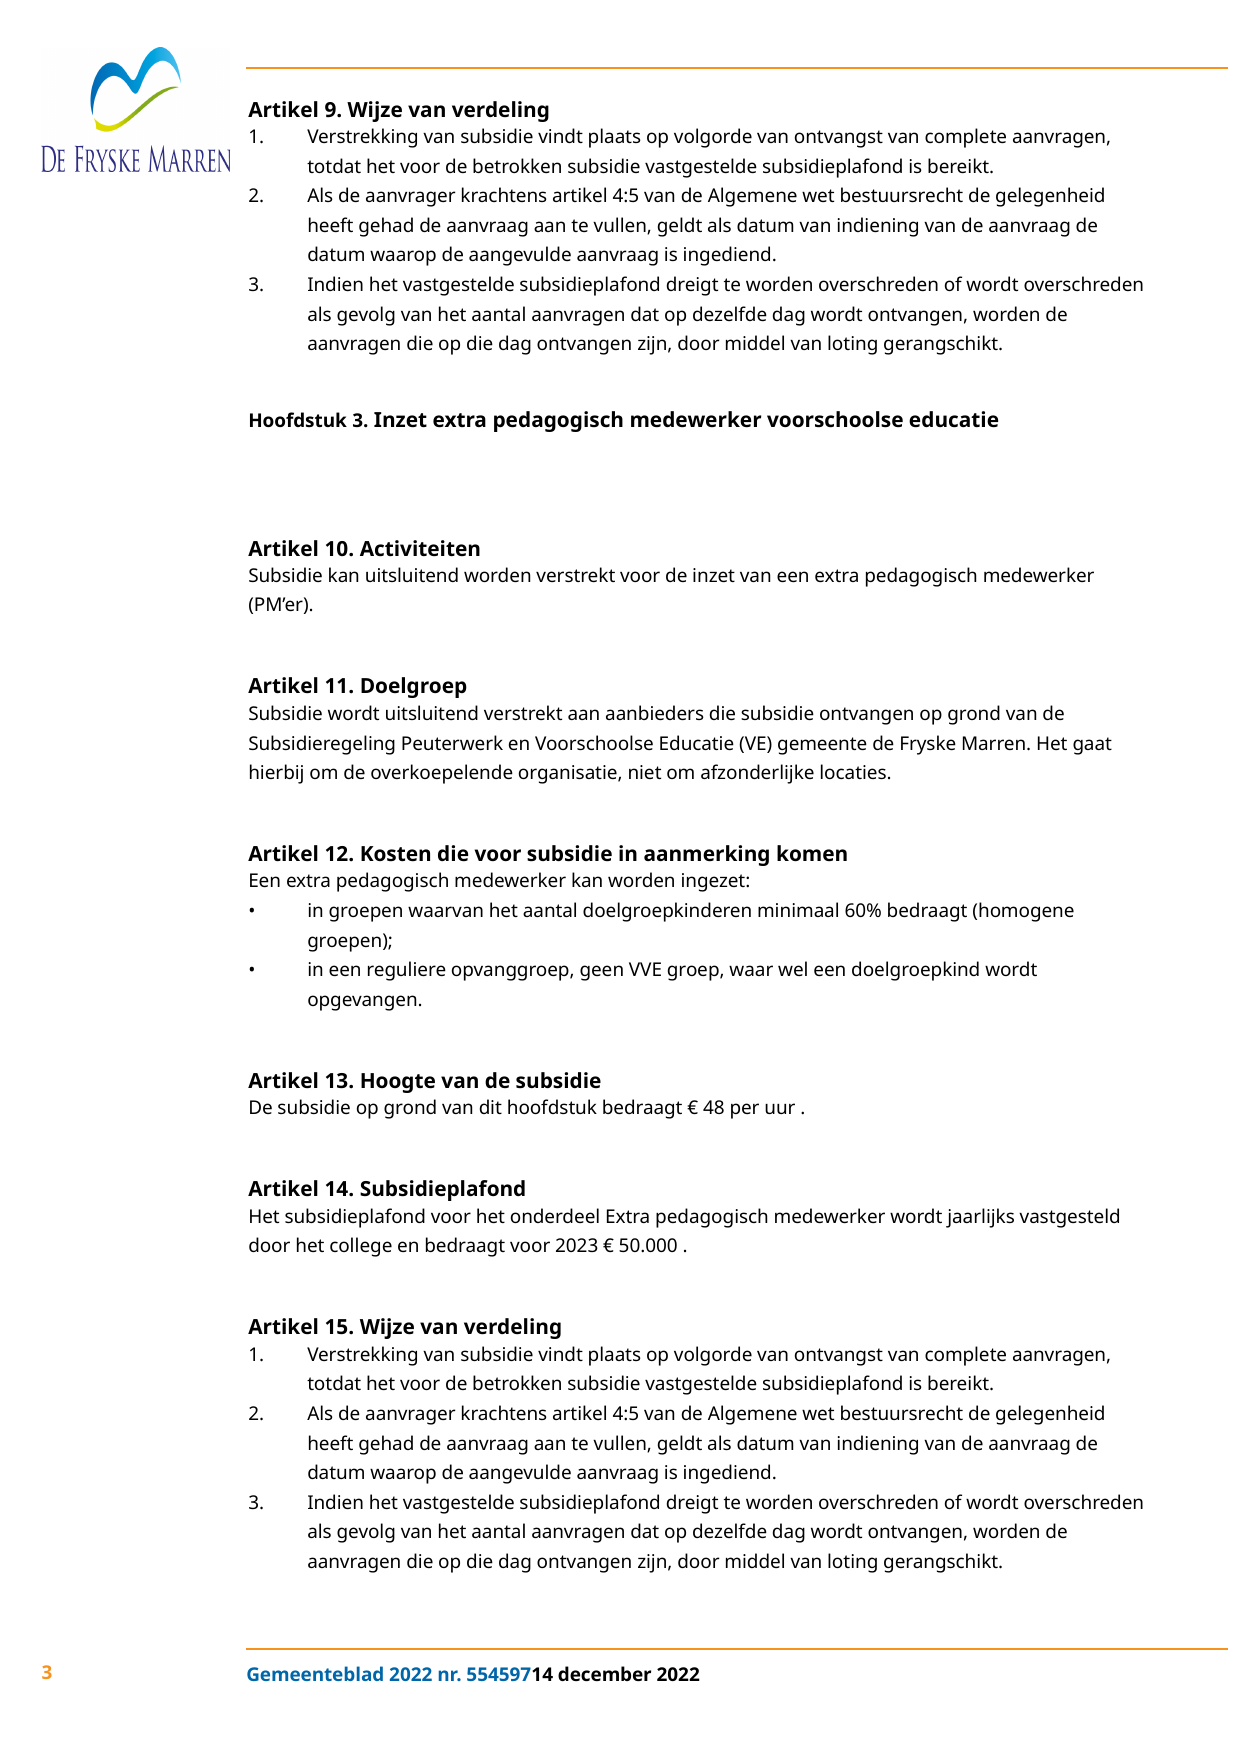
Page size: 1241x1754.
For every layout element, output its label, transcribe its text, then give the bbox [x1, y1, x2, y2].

list Als de aanvrager krachtens artikel 4:5 van de Algemene wet bestuursrecht de gelegenheid heeft gehad de aanvraag aan te vullen, geldt als datum van indiening van de aanvraag de datum waarop de aangevulde aanvraag is ingediend. [248, 1400, 1152, 1485]
text Artikel 11. Doelgroep [248, 672, 1152, 700]
list Indien het vastgestelde subsidieplafond dreigt te worden overschreden of wordt overschreden als gevolg van het aantal aanvragen dat op dezelfde dag wordt ontvangen, worden de aanvragen die op die dag ontvangen zijn, door middel van loting gerangschikt. [248, 271, 1152, 356]
text Artikel 15. Wijze van verdeling [248, 1312, 1152, 1341]
list in een reguliere opvanggroep, geen VVE groep, waar wel een doelgroepkind wordt opgevangen. [248, 956, 1152, 1012]
text Hoofdstuk 3. Inzet extra pedagogisch medewerker voorschoolse educatie [248, 406, 1152, 434]
text Artikel 13. Hoogte van de subsidie [248, 1066, 1152, 1094]
list in groepen waarvan het aantal doelgroepkinderen minimaal 60% bedraagt (homogene groepen); [248, 897, 1152, 953]
text Het subsidieplafond voor het onderdeel Extra pedagogisch medewerker wordt jaarlijks vastgesteld door het college en bedraagt voor 2023 € 50.000 . [248, 1203, 1152, 1258]
text Een extra pedagogisch medewerker kan worden ingezet: [248, 868, 1152, 893]
list Verstrekking van subsidie vindt plaats op volgorde van ontvangst van complete aanvragen, totdat het voor de betrokken subsidie vastgestelde subsidieplafond is bereikt. [248, 1341, 1152, 1396]
picture [41, 47, 231, 172]
text Artikel 12. Kosten die voor subsidie in aanmerking komen [248, 839, 1152, 868]
text Artikel 14. Subsidieplafond [248, 1174, 1152, 1203]
text Artikel 9. Wijze van verdeling [248, 95, 1152, 123]
list Verstrekking van subsidie vindt plaats op volgorde van ontvangst van complete aanvragen, totdat het voor de betrokken subsidie vastgestelde subsidieplafond is bereikt. [248, 123, 1152, 178]
list Als de aanvrager krachtens artikel 4:5 van de Algemene wet bestuursrecht de gelegenheid heeft gehad de aanvraag aan te vullen, geldt als datum van indiening van de aanvraag de datum waarop de aangevulde aanvraag is ingediend. [248, 182, 1152, 267]
text Subsidie kan uitsluitend worden verstrekt voor de inzet van een extra pedagogisch medewerker (PM’er). [248, 562, 1152, 617]
text Subsidie wordt uitsluitend verstrekt aan aanbieders die subsidie ontvangen op grond van de Subsidieregeling Peuterwerk en Voorschoolse Educatie (VE) gemeente de Fryske Marren. Het gaat hierbij om de overkoepelende organisatie, niet om afzonderlijke locaties. [248, 700, 1152, 785]
text Artikel 10. Activiteiten [248, 534, 1152, 562]
text De subsidie op grond van dit hoofdstuk bedraagt € 48 per uur . [248, 1094, 1152, 1120]
list Indien het vastgestelde subsidieplafond dreigt te worden overschreden of wordt overschreden als gevolg van het aantal aanvragen dat op dezelfde dag wordt ontvangen, worden de aanvragen die op die dag ontvangen zijn, door middel van loting gerangschikt. [248, 1489, 1152, 1574]
